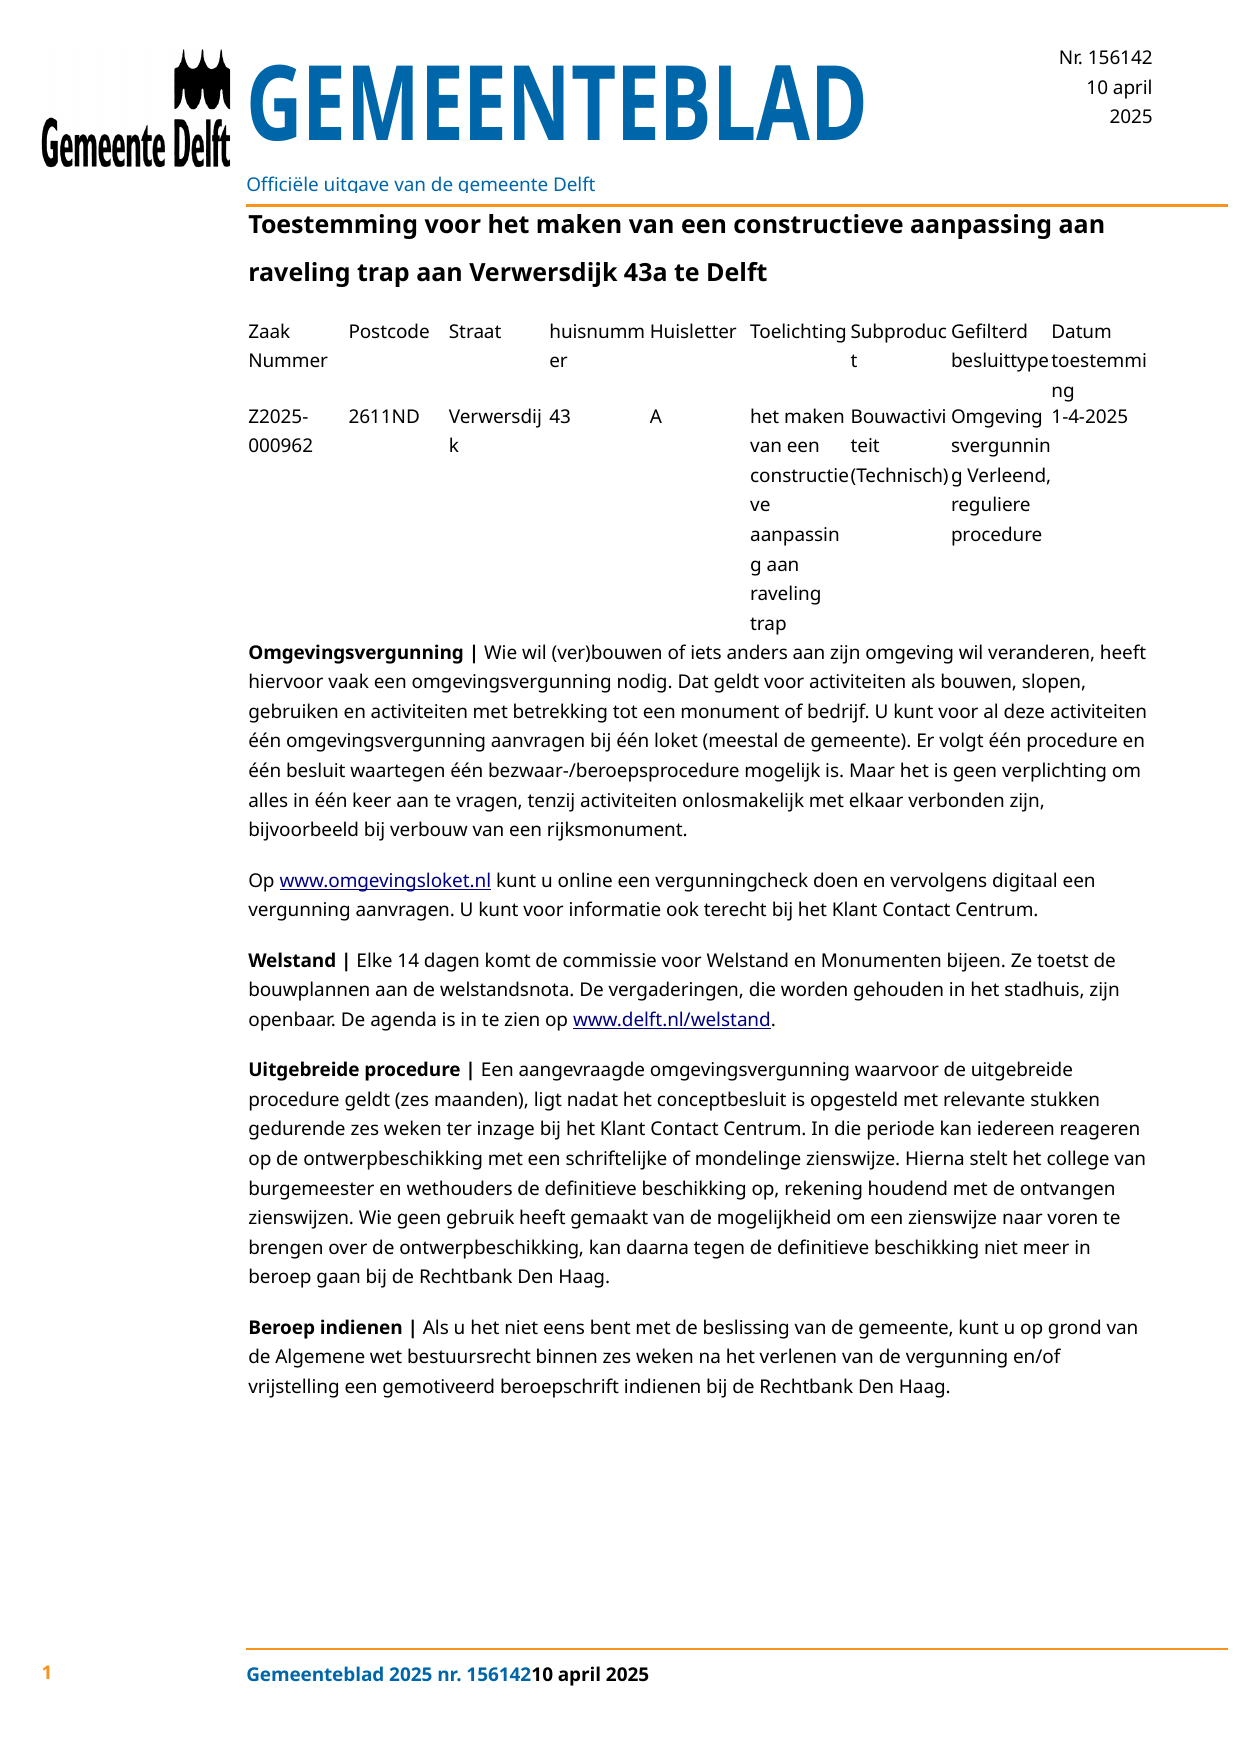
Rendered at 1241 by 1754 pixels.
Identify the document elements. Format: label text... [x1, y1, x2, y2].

table_cell Z2025-000962 [248, 403, 348, 636]
table_header Zaak Nummer [248, 318, 348, 403]
text Beroep indienen | Als u het niet eens bent met de beslissing van de gemeente, kunt u op grond van de Algemene wet bestuursrecht binnen zes weken na het verlenen van de vergunning en/of vrijstelling een gemotiveerd beroepschrift indienen bij de Rechtbank Den Haag. [248, 1314, 1152, 1399]
table_header Datum toestemming [1051, 318, 1152, 403]
table_header Toelichting [750, 318, 850, 403]
table_cell het maken van een constructieve aanpassing aan raveling trap [750, 403, 850, 636]
text Welstand | Elke 14 dagen komt de commissie voor Welstand en Monumenten bijeen. Ze toetst de bouwplannen aan de welstandsnota. De vergaderingen, die worden gehouden in het stadhuis, zijn openbaar. De agenda is in te zien op www.delft.nl/welstand. [248, 947, 1152, 1032]
table_header Subproduct [850, 318, 951, 403]
text Toestemming voor het maken van een constructieve aanpassing aan raveling trap aan Verwersdijk 43a te Delft [248, 207, 1152, 288]
table_header Huisletter [650, 318, 750, 403]
text Omgevingsvergunning | Wie wil (ver)bouwen of iets anders aan zijn omgeving wil veranderen, heeft hiervoor vaak een omgevingsvergunning nodig. Dat geldt voor activiteiten als bouwen, slopen, gebruiken en activiteiten met betrekking tot een monument of bedrijf. U kunt voor al deze activiteiten één omgevingsvergunning aanvragen bij één loket (meestal de gemeente). Er volgt één procedure en één besluit waartegen één bezwaar-/beroepsprocedure mogelijk is. Maar het is geen verplichting om alles in één keer aan te vragen, tenzij activiteiten onlosmakelijk met elkaar verbonden zijn, bijvoorbeeld bij verbouw van een rijksmonument. [248, 639, 1152, 842]
table_cell 1-4-2025 [1051, 403, 1152, 636]
table_header Postcode [348, 318, 449, 403]
text Uitgebreide procedure | Een aangevraagde omgevingsvergunning waarvoor de uitgebreide procedure geldt (zes maanden), ligt nadat het conceptbesluit is opgesteld met relevante stukken gedurende zes weken ter inzage bij het Klant Contact Centrum. In die periode kan iedereen reageren op de ontwerpbeschikking met een schriftelijke of mondelinge zienswijze. Hierna stelt het college van burgemeester en wethouders de definitieve beschikking op, rekening houdend met de ontvangen zienswijzen. Wie geen gebruik heeft gemaakt van de mogelijkheid om een zienswijze naar voren te brengen over de ontwerpbeschikking, kan daarna tegen de definitieve beschikking niet meer in beroep gaan bij de Rechtbank Den Haag. [248, 1056, 1152, 1289]
table_cell Bouwactiviteit (Technisch) [850, 403, 951, 636]
picture [41, 47, 231, 172]
table_cell 43 [549, 403, 649, 636]
table_cell Omgevingsvergunning Verleend, reguliere procedure [951, 403, 1051, 636]
table_header Straat [449, 318, 549, 403]
table_cell 2611ND [348, 403, 449, 636]
table_cell Verwersdijk [449, 403, 549, 636]
table_header Gefilterd besluittype [951, 318, 1051, 403]
table_header huisnummer [549, 318, 649, 403]
text Op www.omgevingsloket.nl kunt u online een vergunningcheck doen en vervolgens digitaal een vergunning aanvragen. U kunt voor informatie ook terecht bij het Klant Contact Centrum. [248, 867, 1152, 922]
table_cell A [650, 403, 750, 636]
